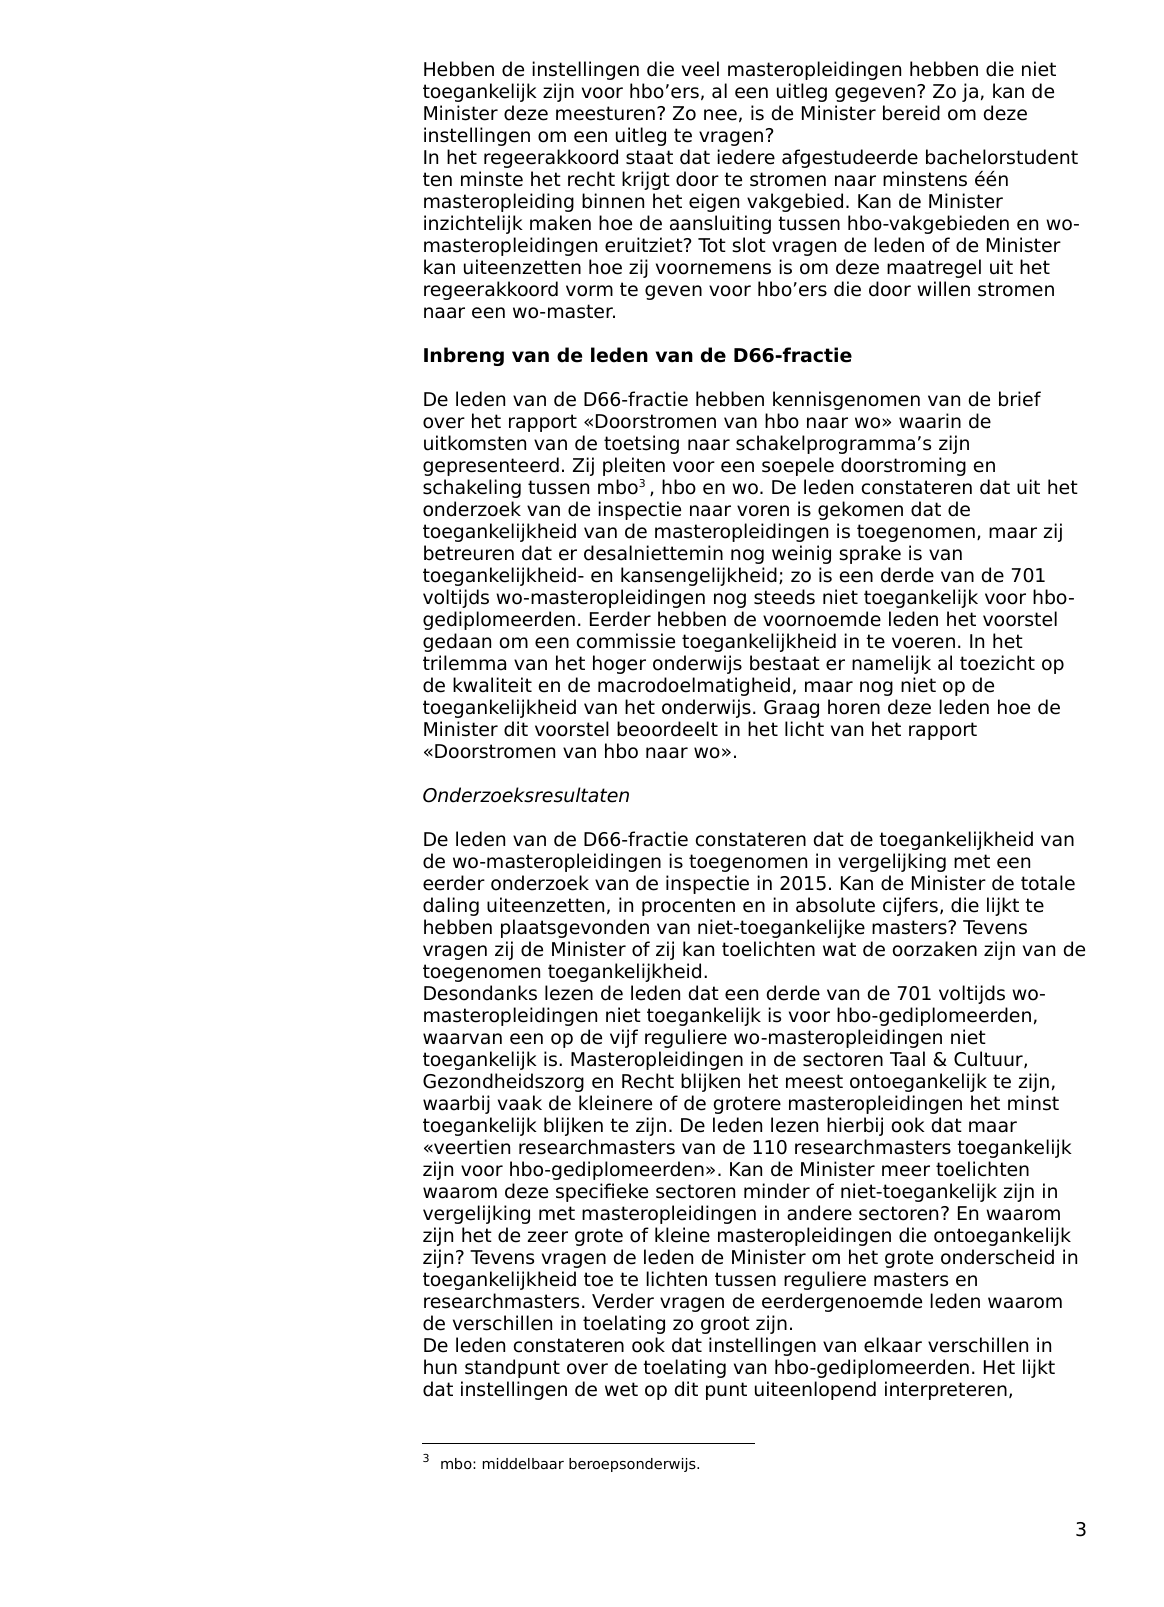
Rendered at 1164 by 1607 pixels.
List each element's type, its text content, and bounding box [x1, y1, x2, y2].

text De leden van de D66-fractie constateren dat de toegankelijkheid van de wo-masteropleidingen is toegenomen in vergelijking met een eerder onderzoek van de inspectie in 2015. Kan de Minister de totale daling uiteenzetten, in procenten en in absolute cijfers, die lijkt te hebben plaatsgevonden van niet-toegankelijke masters? Tevens vragen zij de Minister of zij kan toelichten wat de oorzaken zijn van de toegenomen toegankelijkheid. [422, 829, 1087, 983]
text Desondanks lezen de leden dat een derde van de 701 voltijds wo-masteropleidingen niet toegankelijk is voor hbo-gediplomeerden, waarvan een op de vijf reguliere wo-masteropleidingen niet toegankelijk is. Masteropleidingen in de sectoren Taal & Cultuur, Gezondheidszorg en Recht blijken het meest ontoegankelijk te zijn, waarbij vaak de kleinere of de grotere masteropleidingen het minst toegankelijk blijken te zijn. De leden lezen hierbij ook dat maar «veertien researchmasters van de 110 researchmasters toegankelijk zijn voor hbo-gediplomeerden». Kan de Minister meer toelichten waarom deze specifieke sectoren minder of niet-toegankelijk zijn in vergelijking met masteropleidingen in andere sectoren? En waarom zijn het de zeer grote of kleine masteropleidingen die ontoegankelijk zijn? Tevens vragen de leden de Minister om het grote onderscheid in toegankelijkheid toe te lichten tussen reguliere masters en researchmasters. Verder vragen de eerdergenoemde leden waarom de verschillen in toelating zo groot zijn. [422, 983, 1087, 1335]
text In het regeerakkoord staat dat iedere afgestudeerde bachelorstudent ten minste het recht krijgt door te stromen naar minstens één masteropleiding binnen het eigen vakgebied. Kan de Minister inzichtelijk maken hoe de aansluiting tussen hbo-vakgebieden en wo-masteropleidingen eruitziet? Tot slot vragen de leden of de Minister kan uiteenzetten hoe zij voornemens is om deze maatregel uit het regeerakkoord vorm te geven voor hbo’ers die door willen stromen naar een wo-master. [422, 147, 1087, 323]
text De leden constateren ook dat instellingen van elkaar verschillen in hun standpunt over de toelating van hbo-gediplomeerden. Het lijkt dat instellingen de wet op dit punt uiteenlopend interpreteren, [422, 1335, 1087, 1401]
text Hebben de instellingen die veel masteropleidingen hebben die niet toegankelijk zijn voor hbo’ers, al een uitleg gegeven? Zo ja, kan de Minister deze meesturen? Zo nee, is de Minister bereid om deze instellingen om een uitleg te vragen? [422, 59, 1087, 147]
subtitle Inbreng van de leden van de D66-fractie [422, 345, 1087, 367]
subtitle Onderzoeksresultaten [422, 785, 1087, 807]
text De leden van de D66-fractie hebben kennisgenomen van de brief over het rapport «Doorstromen van hbo naar wo» waarin de uitkomsten van de toetsing naar schakelprogramma’s zijn gepresenteerd. Zij pleiten voor een soepele doorstroming en schakeling tussen mbo, hbo en wo. De leden constateren dat uit het onderzoek van de inspectie naar voren is gekomen dat de toegankelijkheid van de masteropleidingen is toegenomen, maar zij betreuren dat er desalniettemin nog weinig sprake is van toegankelijkheid- en kansengelijkheid; zo is een derde van de 701 voltijds wo-masteropleidingen nog steeds niet toegankelijk voor hbo-gediplomeerden. Eerder hebben de voornoemde leden het voorstel gedaan om een commissie toegankelijkheid in te voeren. In het trilemma van het hoger onderwijs bestaat er namelijk al toezicht op de kwaliteit en de macrodoelmatigheid, maar nog niet op de toegankelijkheid van het onderwijs. Graag horen deze leden hoe de Minister dit voorstel beoordeelt in het licht van het rapport «Doorstromen van hbo naar wo». [422, 389, 1087, 763]
text mbo: middelbaar beroepsonderwijs. [422, 1452, 1087, 1474]
